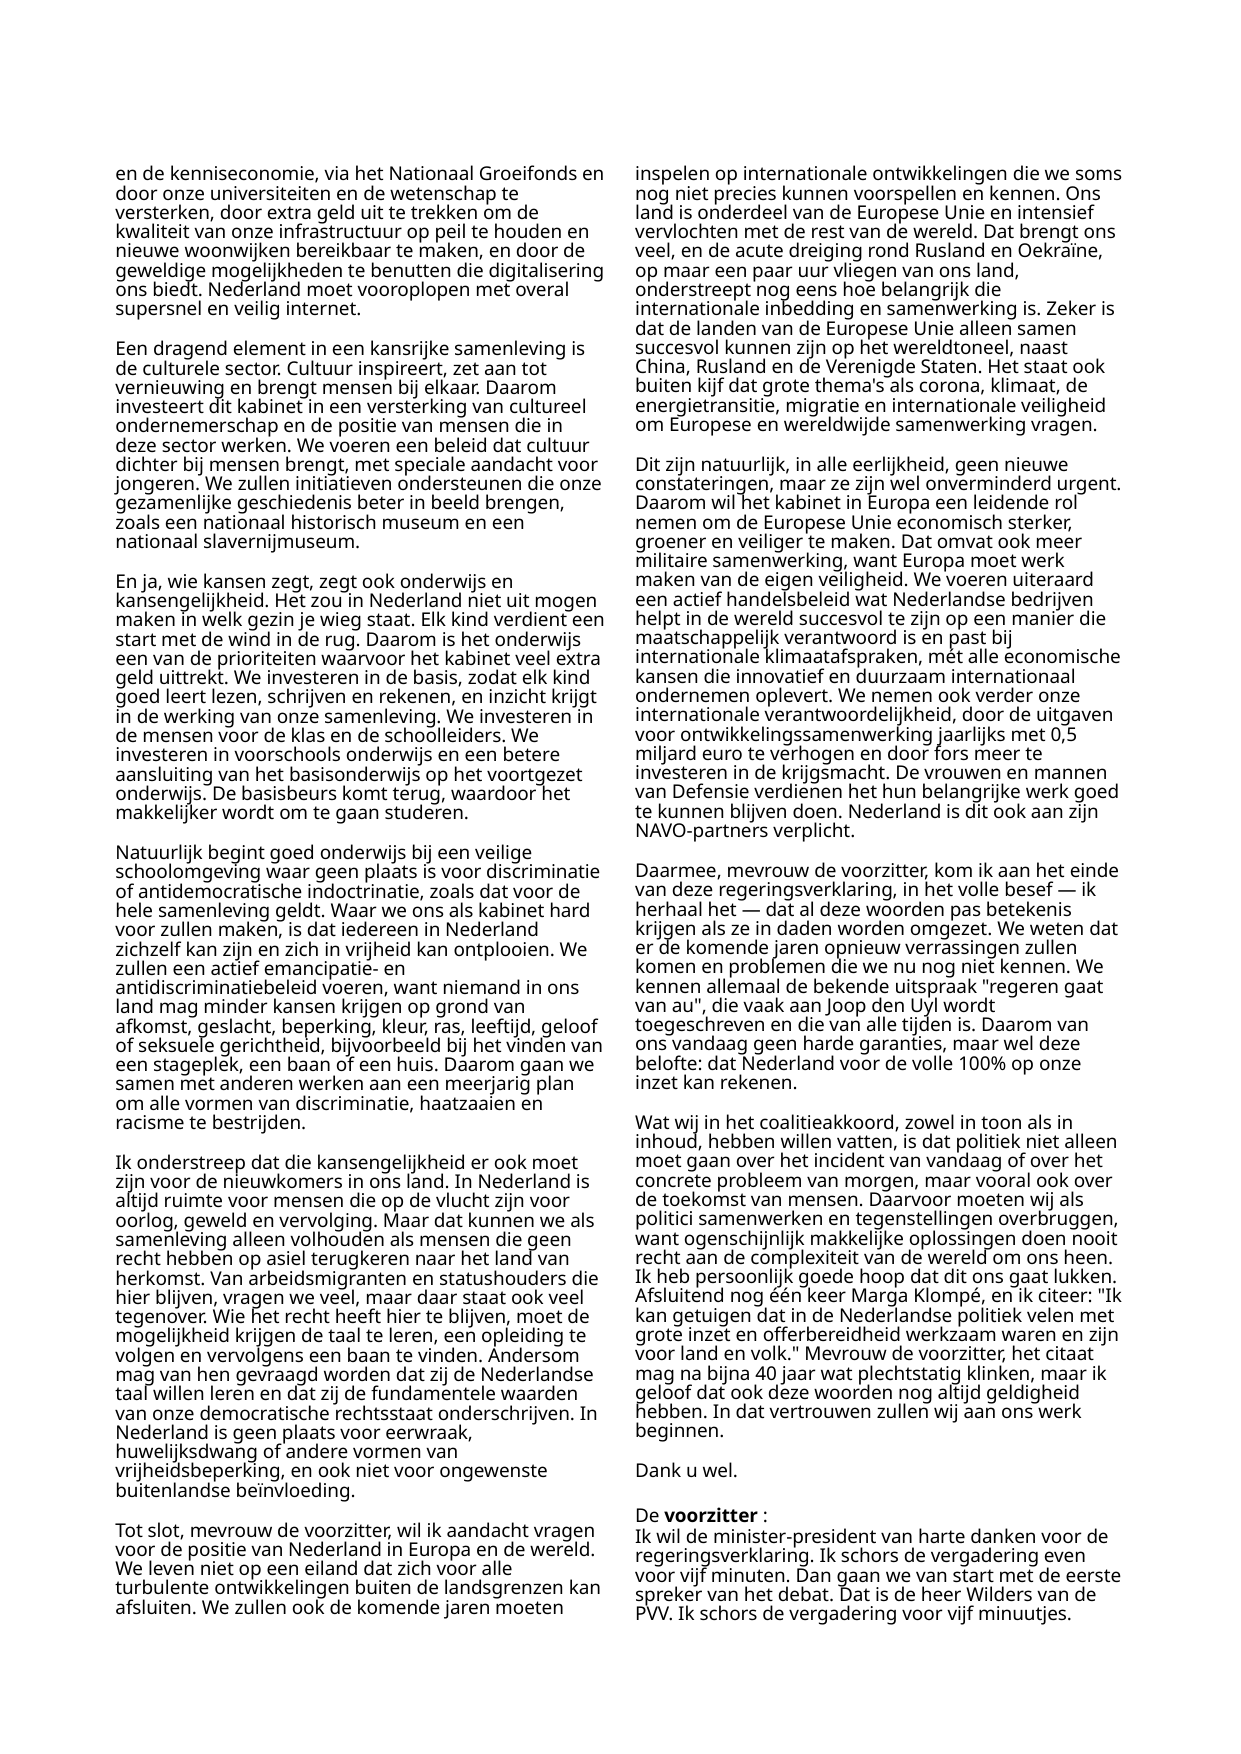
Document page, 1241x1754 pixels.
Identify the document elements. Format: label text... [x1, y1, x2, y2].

text Tot slot, mevrouw de voorzitter, wil ik aandacht vragen voor de positie van Nederland in Europa en de wereld. We leven niet op een eiland dat zich voor alle turbulente ontwikkelingen buiten de landsgrenzen kan afsluiten. We zullen ook de komende jaren moeten [115, 1522, 605, 1618]
text En ja, wie kansen zegt, zegt ook onderwijs en kansengelijkheid. Het zou in Nederland niet uit mogen maken in welk gezin je wieg staat. Elk kind verdient een start met de wind in de rug. Daarom is het onderwijs een van de prioriteiten waarvoor het kabinet veel extra geld uittrekt. We investeren in de basis, zodat elk kind goed leert lezen, schrijven en rekenen, en inzicht krijgt in de werking van onze samenleving. We investeren in de mensen voor de klas en de schoolleiders. We investeren in voorschools onderwijs en een betere aansluiting van het basisonderwijs op het voortgezet onderwijs. De basisbeurs komt terug, waardoor het makkelijker wordt om te gaan studeren. [115, 573, 605, 823]
text Ik wil de minister-president van harte danken voor de regeringsverklaring. Ik schors de vergadering even voor vijf minuten. Dan gaan we van start met de eerste spreker van het debat. Dat is de heer Wilders van de PVV. Ik schors de vergadering voor vijf minuutjes. [635, 1528, 1125, 1624]
text Wat wij in het coalitieakkoord, zowel in toon als in inhoud, hebben willen vatten, is dat politiek niet alleen moet gaan over het incident van vandaag of over het concrete probleem van morgen, maar vooral ook over de toekomst van mensen. Daarvoor moeten wij als politici samenwerken en tegenstellingen overbruggen, want ogenschijnlijk makkelijke oplossingen doen nooit recht aan de complexiteit van de wereld om ons heen. Ik heb persoonlijk goede hoop dat dit ons gaat lukken. Afsluitend nog één keer Marga Klompé, en ik citeer: "Ik kan getuigen dat in de Nederlandse politiek velen met grote inzet en offerbereidheid werkzaam waren en zijn voor land en volk." Mevrouw de voorzitter, het citaat mag na bijna 40 jaar wat plechtstatig klinken, maar ik geloof dat ook deze woorden nog altijd geldigheid hebben. In dat vertrouwen zullen wij aan ons werk beginnen. [635, 1114, 1125, 1442]
text Een dragend element in een kansrijke samenleving is de culturele sector. Cultuur inspireert, zet aan tot vernieuwing en brengt mensen bij elkaar. Daarom investeert dit kabinet in een versterking van cultureel ondernemerschap en de positie van mensen die in deze sector werken. We voeren een beleid dat cultuur dichter bij mensen brengt, met speciale aandacht voor jongeren. We zullen initiatieven ondersteunen die onze gezamenlijke geschiedenis beter in beeld brengen, zoals een nationaal historisch museum en een nationaal slavernijmuseum. [115, 340, 605, 552]
text Daarmee, mevrouw de voorzitter, kom ik aan het einde van deze regeringsverklaring, in het volle besef — ik herhaal het — dat al deze woorden pas betekenis krijgen als ze in daden worden omgezet. We weten dat er de komende jaren opnieuw verrassingen zullen komen en problemen die we nu nog niet kennen. We kennen allemaal de bekende uitspraak "regeren gaat van au", die vaak aan Joop den Uyl wordt toegeschreven en die van alle tijden is. Daarom van ons vandaag geen harde garanties, maar wel deze belofte: dat Nederland voor de volle 100% op onze inzet kan rekenen. [635, 862, 1125, 1093]
text Natuurlijk begint goed onderwijs bij een veilige schoolomgeving waar geen plaats is voor discriminatie of antidemocratische indoctrinatie, zoals dat voor de hele samenleving geldt. Waar we ons als kabinet hard voor zullen maken, is dat iedereen in Nederland zichzelf kan zijn en zich in vrijheid kan ontplooien. We zullen een actief emancipatie- en antidiscriminatiebeleid voeren, want niemand in ons land mag minder kansen krijgen op grond van afkomst, geslacht, beperking, kleur, ras, leeftijd, geloof of seksuele gerichtheid, bijvoorbeeld bij het vinden van een stageplek, een baan of een huis. Daarom gaan we samen met anderen werken aan een meerjarig plan om alle vormen van discriminatie, haatzaaien en racisme te bestrijden. [115, 844, 605, 1133]
text Dit zijn natuurlijk, in alle eerlijkheid, geen nieuwe constateringen, maar ze zijn wel onverminderd urgent. Daarom wil het kabinet in Europa een leidende rol nemen om de Europese Unie economisch sterker, groener en veiliger te maken. Dat omvat ook meer militaire samenwerking, want Europa moet werk maken van de eigen veiligheid. We voeren uiteraard een actief handelsbeleid wat Nederlandse bedrijven helpt in de wereld succesvol te zijn op een manier die maatschappelijk verantwoord is en past bij internationale klimaatafspraken, mét alle economische kansen die innovatief en duurzaam internationaal ondernemen oplevert. We nemen ook verder onze internationale verantwoordelijkheid, door de uitgaven voor ontwikkelingssamenwerking jaarlijks met 0,5 miljard euro te verhogen en door fors meer te investeren in de krijgsmacht. De vrouwen en mannen van Defensie verdienen het hun belangrijke werk goed te kunnen blijven doen. Nederland is dit ook aan zijn NAVO-partners verplicht. [635, 456, 1125, 841]
text inspelen op internationale ontwikkelingen die we soms nog niet precies kunnen voorspellen en kennen. Ons land is onderdeel van de Europese Unie en intensief vervlochten met de rest van de wereld. Dat brengt ons veel, en de acute dreiging rond Rusland en Oekraïne, op maar een paar uur vliegen van ons land, onderstreept nog eens hoe belangrijk die internationale inbedding en samenwerking is. Zeker is dat de landen van de Europese Unie alleen samen succesvol kunnen zijn op het wereldtoneel, naast China, Rusland en de Verenigde Staten. Het staat ook buiten kijf dat grote thema's als corona, klimaat, de energietransitie, migratie en internationale veiligheid om Europese en wereldwijde samenwerking vragen. [635, 165, 1125, 435]
text De voorzitter : [635, 1502, 1125, 1528]
text Ik onderstreep dat die kansengelijkheid er ook moet zijn voor de nieuwkomers in ons land. In Nederland is altijd ruimte voor mensen die op de vlucht zijn voor oorlog, geweld en vervolging. Maar dat kunnen we als samenleving alleen volhouden als mensen die geen recht hebben op asiel terugkeren naar het land van herkomst. Van arbeidsmigranten en statushouders die hier blijven, vragen we veel, maar daar staat ook veel tegenover. Wie het recht heeft hier te blijven, moet de mogelijkheid krijgen de taal te leren, een opleiding te volgen en vervolgens een baan te vinden. Andersom mag van hen gevraagd worden dat zij de Nederlandse taal willen leren en dat zij de fundamentele waarden van onze democratische rechtsstaat onderschrijven. In Nederland is geen plaats voor eerwraak, huwelijksdwang of andere vormen van vrijheidsbeperking, en ook niet voor ongewenste buitenlandse beïnvloeding. [115, 1154, 605, 1501]
text Dank u wel. [635, 1462, 1125, 1482]
text en de kenniseconomie, via het Nationaal Groeifonds en door onze universiteiten en de wetenschap te versterken, door extra geld uit te trekken om de kwaliteit van onze infrastructuur op peil te houden en nieuwe woonwijken bereikbaar te maken, en door de geweldige mogelijkheden te benutten die digitalisering ons biedt. Nederland moet vooroplopen met overal supersnel en veilig internet. [115, 165, 605, 319]
